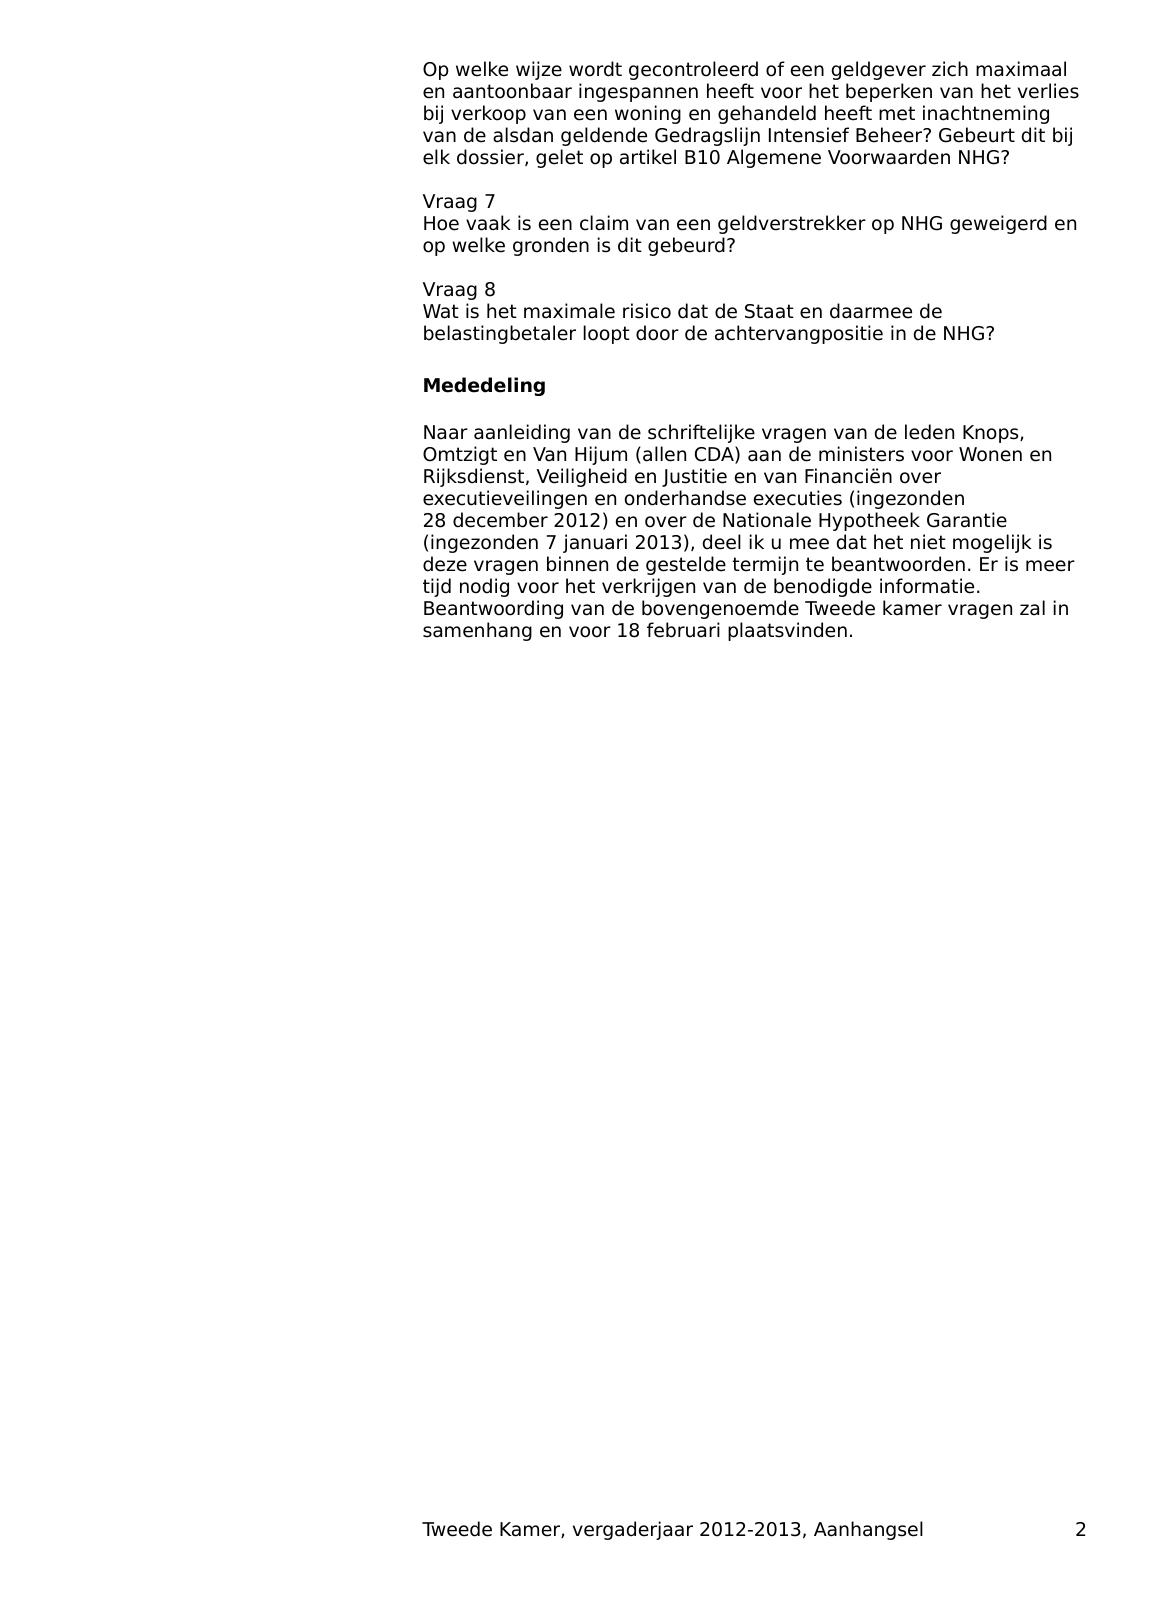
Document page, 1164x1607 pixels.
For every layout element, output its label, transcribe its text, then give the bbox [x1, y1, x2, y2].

text Wat is het maximale risico dat de Staat en daarmee de belastingbetaler loopt door de achtervangpositie in de NHG? [422, 301, 1087, 345]
text Vraag 8 [422, 279, 1087, 301]
text Naar aanleiding van de schriftelijke vragen van de leden Knops, Omtzigt en Van Hijum (allen CDA) aan de ministers voor Wonen en Rijksdienst, Veiligheid en Justitie en van Financiën over executieveilingen en onderhandse executies (ingezonden 28 december 2012) en over de Nationale Hypotheek Garantie (ingezonden 7 januari 2013), deel ik u mee dat het niet mogelijk is deze vragen binnen de gestelde termijn te beantwoorden. Er is meer tijd nodig voor het verkrijgen van de benodigde informatie. Beantwoording van de bovengenoemde Tweede kamer vragen zal in samenhang en voor 18 februari plaatsvinden. [422, 422, 1087, 642]
subtitle Mededeling [422, 375, 1087, 397]
text Op welke wijze wordt gecontroleerd of een geldgever zich maximaal en aantoonbaar ingespannen heeft voor het beperken van het verlies bij verkoop van een woning en gehandeld heeft met inachtneming van de alsdan geldende Gedragslijn Intensief Beheer? Gebeurt dit bij elk dossier, gelet op artikel B10 Algemene Voorwaarden NHG? [422, 59, 1087, 169]
text Hoe vaak is een claim van een geldverstrekker op NHG geweigerd en op welke gronden is dit gebeurd? [422, 213, 1087, 257]
text Vraag 7 [422, 191, 1087, 213]
